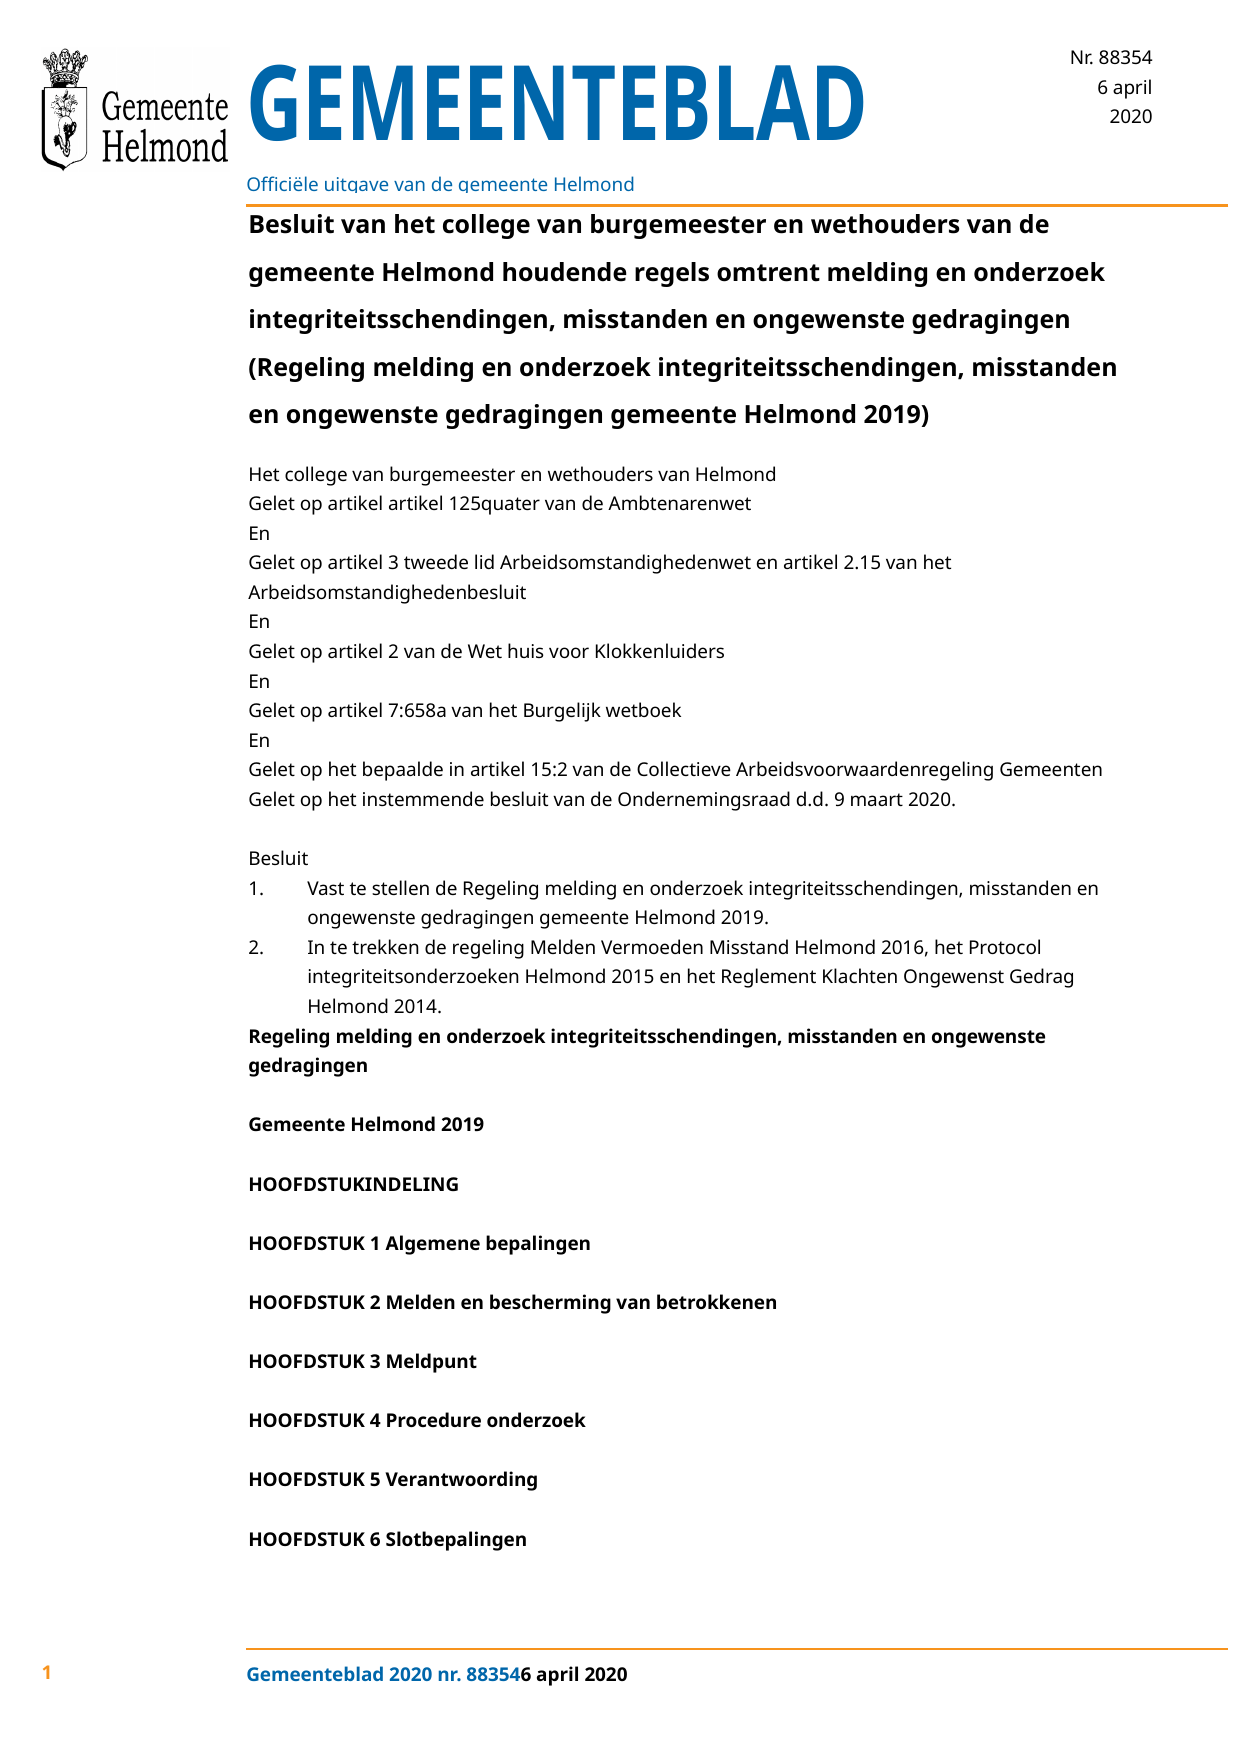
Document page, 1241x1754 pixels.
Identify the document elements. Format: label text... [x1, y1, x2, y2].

text HOOFDSTUK 2 Melden en bescherming van betrokkenen [248, 1289, 1152, 1315]
text Gelet op artikel 3 tweede lid Arbeidsomstandighedenwet en artikel 2.15 van het Arbeidsomstandighedenbesluit [248, 549, 1152, 605]
text Gelet op artikel 7:658a van het Burgelijk wetboek [248, 697, 1152, 723]
text HOOFDSTUKINDELING [248, 1171, 1152, 1196]
text Gelet op het bepaalde in artikel 15:2 van de Collectieve Arbeidsvoorwaardenregeling Gemeenten [248, 757, 1152, 782]
text En [248, 609, 1152, 634]
text Gelet op het instemmende besluit van de Ondernemingsraad d.d. 9 maart 2020. [248, 786, 1152, 812]
text En [248, 727, 1152, 753]
text Besluit van het college van burgemeester en wethouders van de gemeente Helmond houdende regels omtrent melding en onderzoek integriteitsschendingen, misstanden en ongewenste gedragingen (Regeling melding en onderzoek integriteitsschendingen, misstanden en ongewenste gedragingen gemeente Helmond 2019) [248, 207, 1152, 431]
text Gelet op artikel artikel 125quater van de Ambtenarenwet [248, 490, 1152, 516]
text HOOFDSTUK 1 Algemene bepalingen [248, 1230, 1152, 1256]
picture [41, 47, 231, 172]
list In te trekken de regeling Melden Vermoeden Misstand Helmond 2016, het Protocol integriteitsonderzoeken Helmond 2015 en het Reglement Klachten Ongewenst Gedrag Helmond 2014. [248, 934, 1152, 1019]
text En [248, 668, 1152, 693]
text HOOFDSTUK 6 Slotbepalingen [248, 1526, 1152, 1551]
list Vast te stellen de Regeling melding en onderzoek integriteitsschendingen, misstanden en ongewenste gedragingen gemeente Helmond 2019. [248, 875, 1152, 930]
text En [248, 520, 1152, 546]
text Gemeente Helmond 2019 [248, 1112, 1152, 1137]
text Gelet op artikel 2 van de Wet huis voor Klokkenluiders [248, 638, 1152, 664]
text HOOFDSTUK 3 Meldpunt [248, 1348, 1152, 1374]
text HOOFDSTUK 4 Procedure onderzoek [248, 1407, 1152, 1433]
text Besluit [248, 845, 1152, 871]
text Het college van burgemeester en wethouders van Helmond [248, 461, 1152, 486]
text HOOFDSTUK 5 Verantwoording [248, 1467, 1152, 1492]
text Regeling melding en onderzoek integriteitsschendingen, misstanden en ongewenste gedragingen [248, 1023, 1152, 1078]
